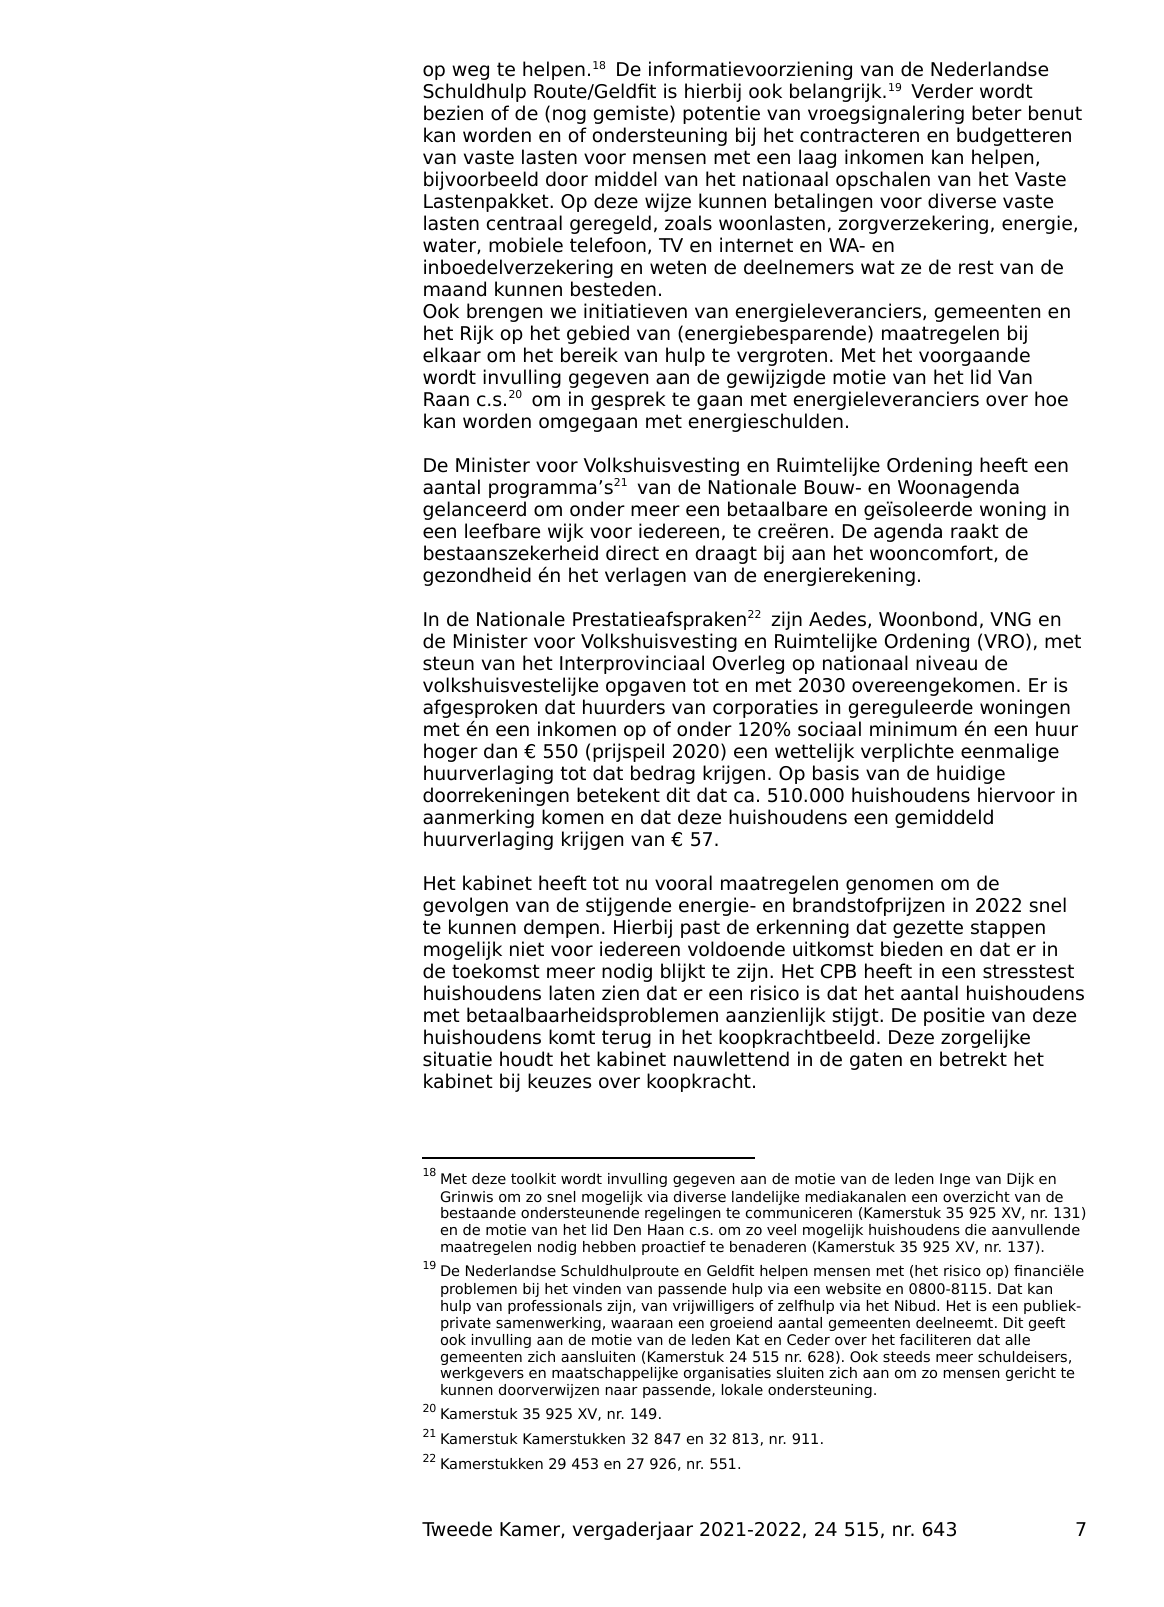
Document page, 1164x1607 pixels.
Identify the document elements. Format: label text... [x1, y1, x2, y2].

text Met deze toolkit wordt invulling gegeven aan de motie van de leden Inge van Dijk en Grinwis om zo snel mogelijk via diverse landelijke mediakanalen een overzicht van de bestaande ondersteunende regelingen te communiceren (Kamerstuk 35 925 XV, nr. 131) en de motie van het lid Den Haan c.s. om zo veel mogelijk huishoudens die aanvullende maatregelen nodig hebben proactief te benaderen (Kamerstuk 35 925 XV, nr. 137). [422, 1167, 1087, 1256]
text Kamerstuk 35 925 XV, nr. 149. [422, 1402, 1087, 1424]
text De Nederlandse Schuldhulproute en Geldfit helpen mensen met (het risico op) financiële problemen bij het vinden van passende hulp via een website en 0800-8115. Dat kan hulp van professionals zijn, van vrijwilligers of zelfhulp via het Nibud. Het is een publiek-private samenwerking, waaraan een groeiend aantal gemeenten deelneemt. Dit geeft ook invulling aan de motie van de leden Kat en Ceder over het faciliteren dat alle gemeenten zich aansluiten (Kamerstuk 24 515 nr. 628). Ook steeds meer schuldeisers, werkgevers en maatschappelijke organisaties sluiten zich aan om zo mensen gericht te kunnen doorverwijzen naar passende, lokale ondersteuning. [422, 1259, 1087, 1399]
text De Minister voor Volkshuisvesting en Ruimtelijke Ordening heeft een aantal programma’s van de Nationale Bouw- en Woonagenda gelanceerd om onder meer een betaalbare en geïsoleerde woning in een leefbare wijk voor iedereen, te creëren. De agenda raakt de bestaanszekerheid direct en draagt bij aan het wooncomfort, de gezondheid én het verlagen van de energierekening. [422, 455, 1087, 587]
text Kamerstukken 29 453 en 27 926, nr. 551. [422, 1452, 1087, 1474]
text Het kabinet heeft tot nu vooral maatregelen genomen om de gevolgen van de stijgende energie- en brandstofprijzen in 2022 snel te kunnen dempen. Hierbij past de erkenning dat gezette stappen mogelijk niet voor iedereen voldoende uitkomst bieden en dat er in de toekomst meer nodig blijkt te zijn. Het CPB heeft in een stresstest huishoudens laten zien dat er een risico is dat het aantal huishoudens met betaalbaarheidsproblemen aanzienlijk stijgt. De positie van deze huishoudens komt terug in het koopkrachtbeeld. Deze zorgelijke situatie houdt het kabinet nauwlettend in de gaten en betrekt het kabinet bij keuzes over koopkracht. [422, 873, 1087, 1093]
text Ook brengen we initiatieven van energieleveranciers, gemeenten en het Rijk op het gebied van (energiebesparende) maatregelen bij elkaar om het bereik van hulp te vergroten. Met het voorgaande wordt invulling gegeven aan de gewijzigde motie van het lid Van Raan c.s. om in gesprek te gaan met energieleveranciers over hoe kan worden omgegaan met energieschulden. [422, 301, 1087, 433]
text Kamerstuk Kamerstukken 32 847 en 32 813, nr. 911. [422, 1427, 1087, 1449]
text In de Nationale Prestatieafspraken zijn Aedes, Woonbond, VNG en de Minister voor Volkshuisvesting en Ruimtelijke Ordening (VRO), met steun van het Interprovinciaal Overleg op nationaal niveau de volkshuisvestelijke opgaven tot en met 2030 overeengekomen. Er is afgesproken dat huurders van corporaties in gereguleerde woningen met én een inkomen op of onder 120% sociaal minimum én een huur hoger dan € 550 (prijspeil 2020) een wettelijk verplichte eenmalige huurverlaging tot dat bedrag krijgen. Op basis van de huidige doorrekeningen betekent dit dat ca. 510.000 huishoudens hiervoor in aanmerking komen en dat deze huishoudens een gemiddeld huurverlaging krijgen van € 57. [422, 609, 1087, 851]
text op weg te helpen. De informatievoorziening van de Nederlandse Schuldhulp Route/Geldfit is hierbij ook belangrijk. Verder wordt bezien of de (nog gemiste) potentie van vroegsignalering beter benut kan worden en of ondersteuning bij het contracteren en budgetteren van vaste lasten voor mensen met een laag inkomen kan helpen, bijvoorbeeld door middel van het nationaal opschalen van het Vaste Lastenpakket. Op deze wijze kunnen betalingen voor diverse vaste lasten centraal geregeld, zoals woonlasten, zorgverzekering, energie, water, mobiele telefoon, TV en internet en WA- en inboedelverzekering en weten de deelnemers wat ze de rest van de maand kunnen besteden. [422, 59, 1087, 301]
